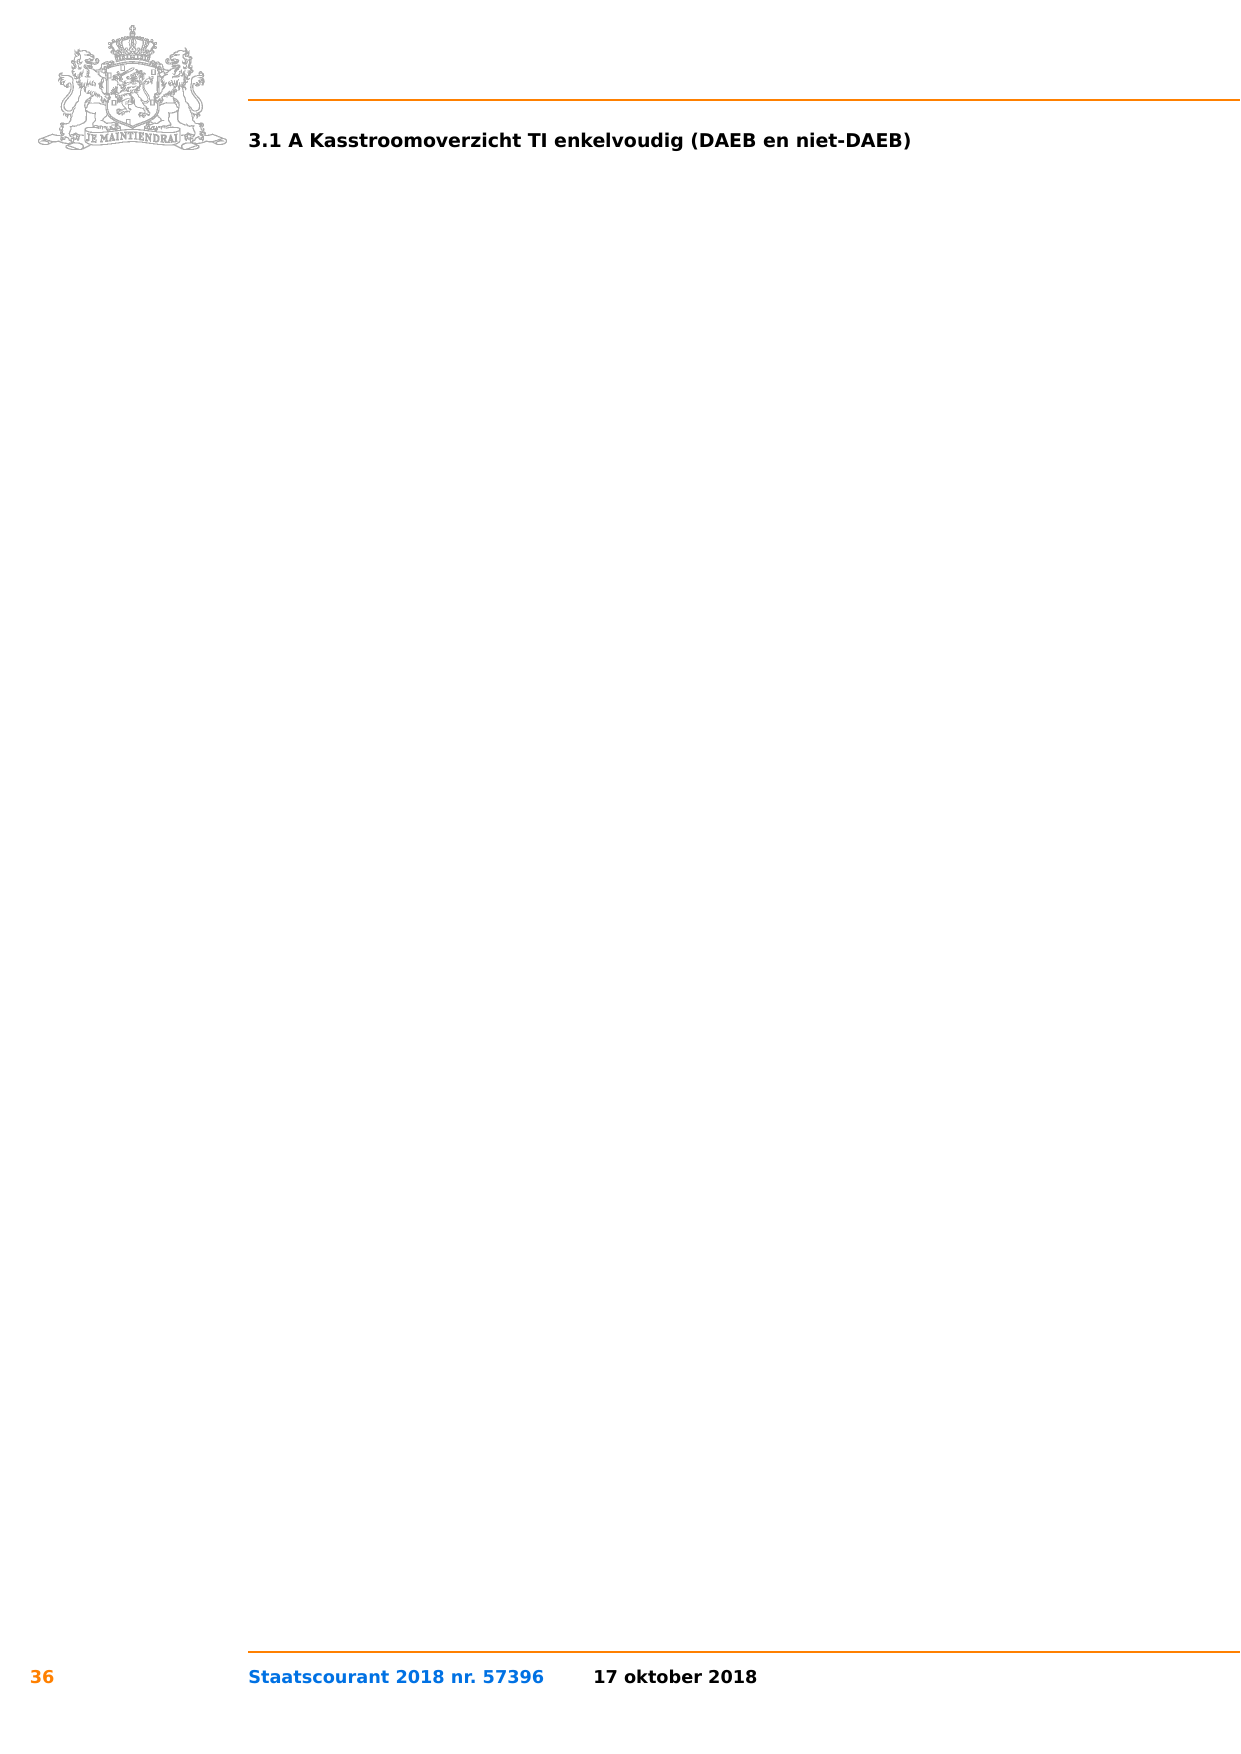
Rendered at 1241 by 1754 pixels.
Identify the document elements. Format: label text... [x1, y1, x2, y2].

picture [38, 25, 227, 150]
subtitle 3.1 A Kasstroomoverzicht TI enkelvoudig (DAEB en niet-DAEB) [248, 130, 1163, 152]
